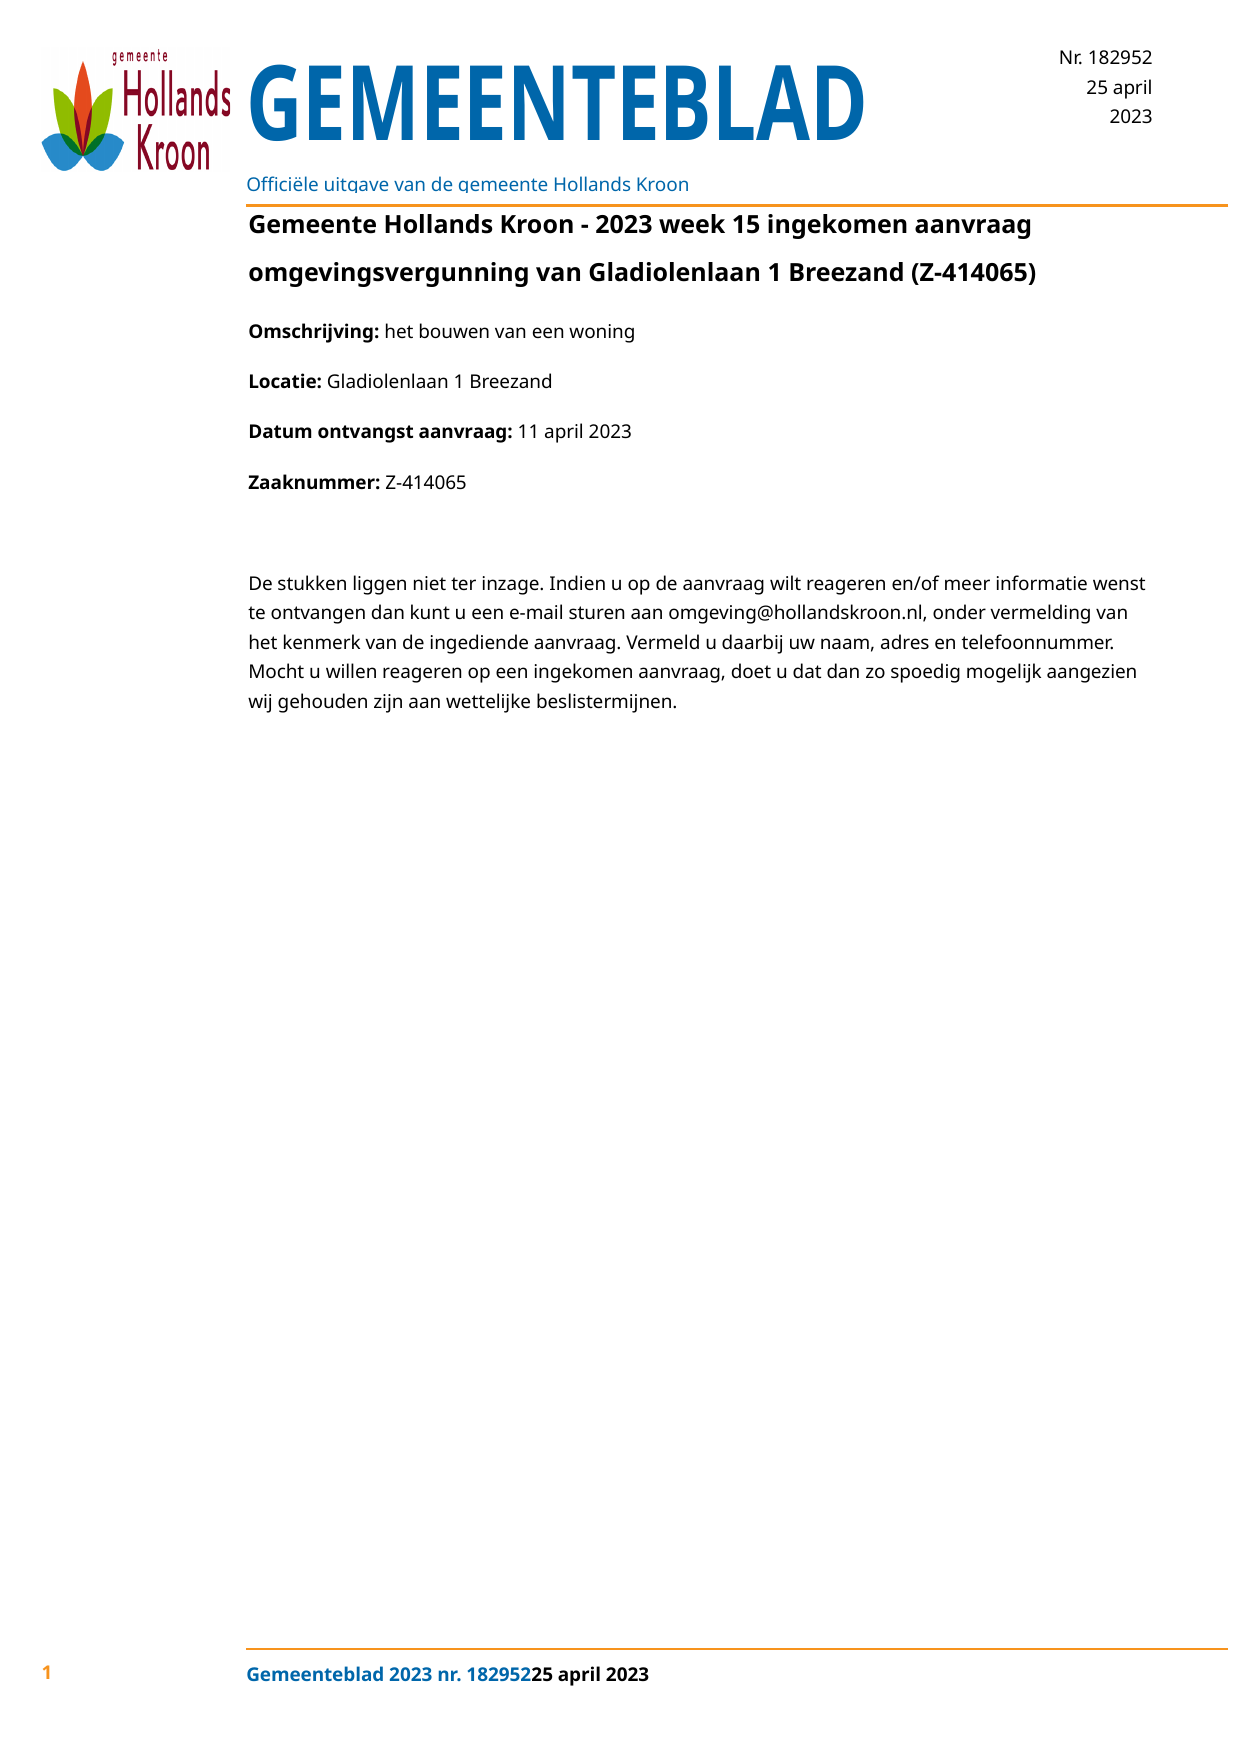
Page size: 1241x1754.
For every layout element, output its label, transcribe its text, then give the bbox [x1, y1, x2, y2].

text Gemeente Hollands Kroon - 2023 week 15 ingekomen aanvraag omgevingsvergunning van Gladiolenlaan 1 Breezand (Z-414065) [248, 207, 1152, 288]
text De stukken liggen niet ter inzage. Indien u op de aanvraag wilt reageren en/of meer informatie wenst te ontvangen dan kunt u een e-mail sturen aan omgeving@hollandskroon.nl, onder vermelding van het kenmerk van de ingediende aanvraag. Vermeld u daarbij uw naam, adres en telefoonnummer. Mocht u willen reageren op een ingekomen aanvraag, doet u dat dan zo spoedig mogelijk aangezien wij gehouden zijn aan wettelijke beslistermijnen. [248, 570, 1152, 714]
text Datum ontvangst aanvraag: 11 april 2023 [248, 419, 1152, 444]
text Omschrijving: het bouwen van een woning [248, 318, 1152, 344]
text Zaaknummer: Z-414065 [248, 469, 1152, 495]
text Locatie: Gladiolenlaan 1 Breezand [248, 368, 1152, 394]
picture [41, 47, 231, 172]
